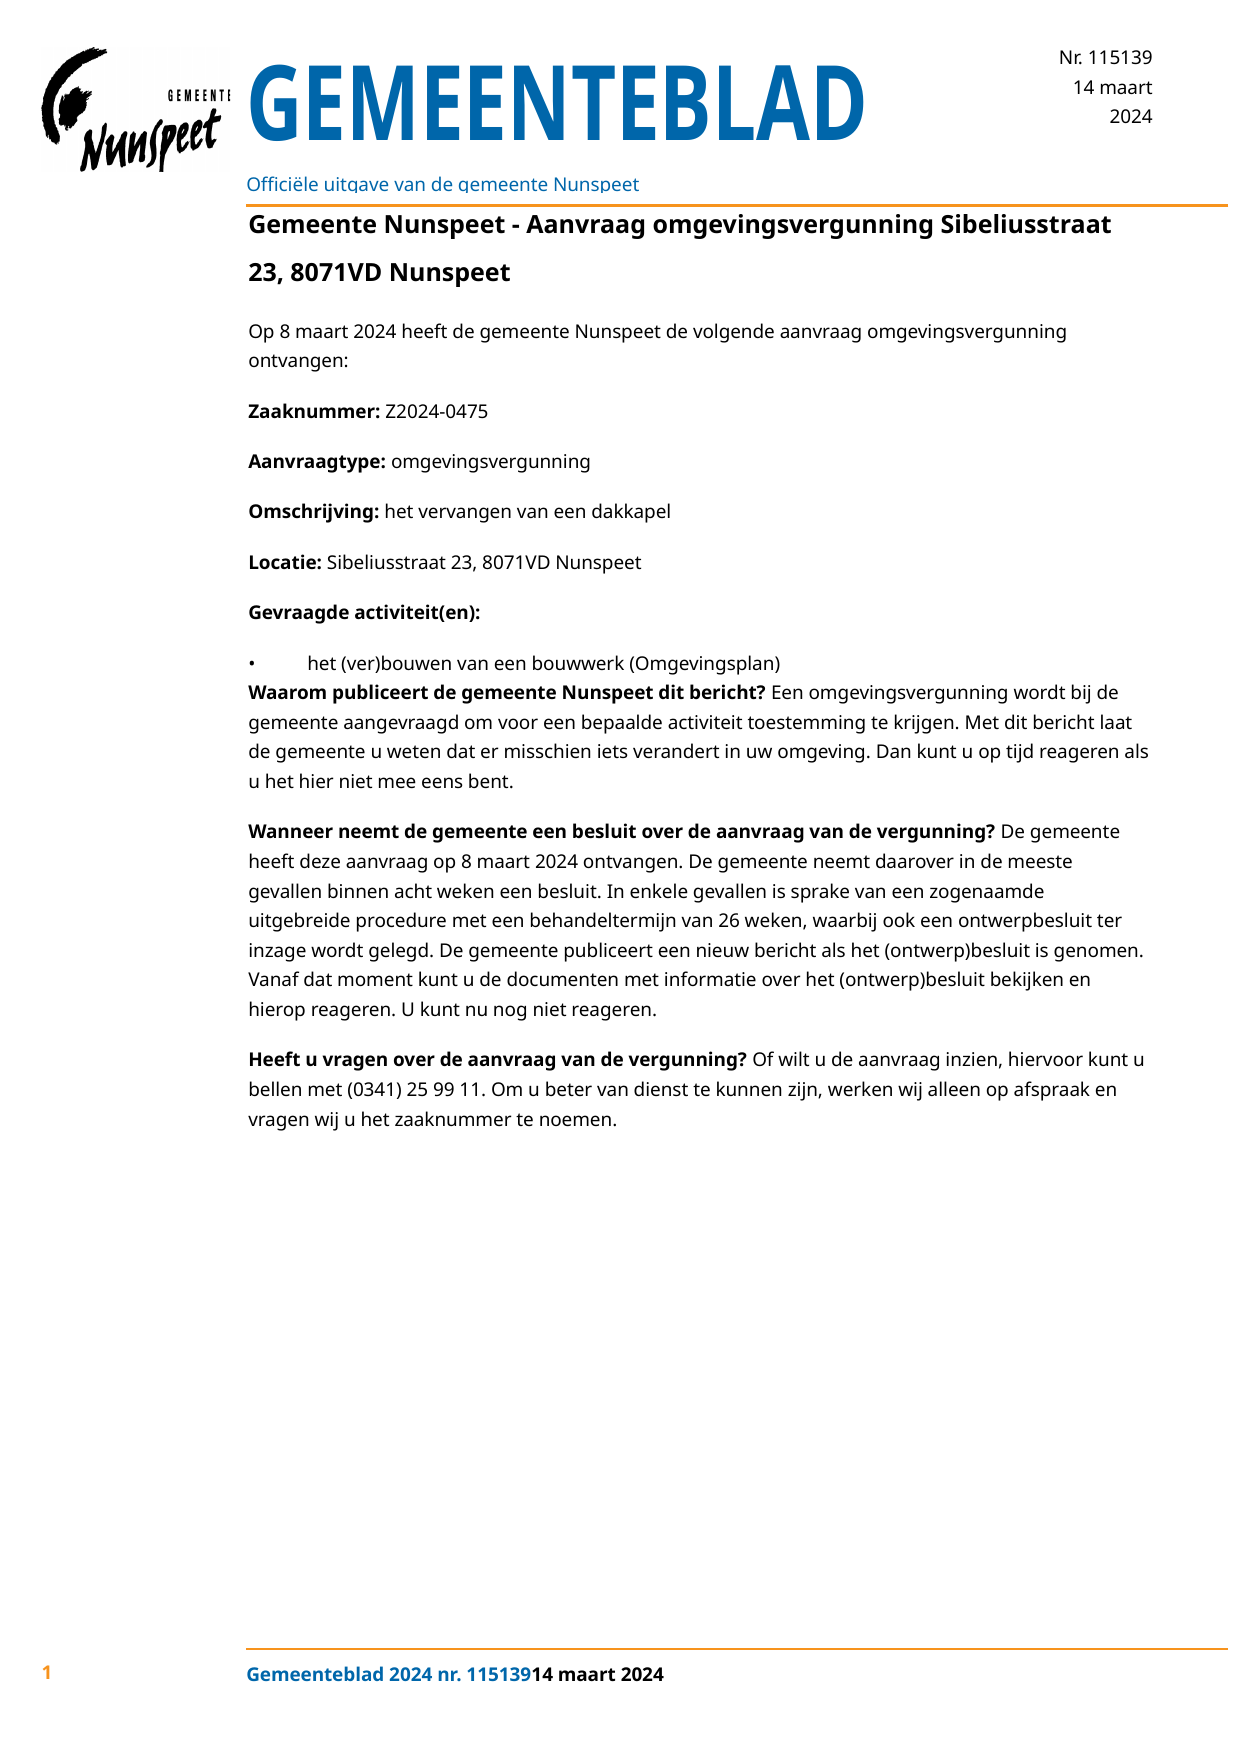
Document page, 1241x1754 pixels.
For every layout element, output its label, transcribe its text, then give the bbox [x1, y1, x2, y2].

text Heeft u vragen over de aanvraag van de vergunning? Of wilt u de aanvraag inzien, hiervoor kunt u bellen met (0341) 25 99 11. Om u beter van dienst te kunnen zijn, werken wij alleen op afspraak en vragen wij u het zaaknummer te noemen. [248, 1047, 1152, 1132]
text Wanneer neemt de gemeente een besluit over de aanvraag van de vergunning? De gemeente heeft deze aanvraag op 8 maart 2024 ontvangen. De gemeente neemt daarover in de meeste gevallen binnen acht weken een besluit. In enkele gevallen is sprake van een zogenaamde uitgebreide procedure met een behandeltermijn van 26 weken, waarbij ook een ontwerpbesluit ter inzage wordt gelegd. De gemeente publiceert een nieuw bericht als het (ontwerp)besluit is genomen. Vanaf dat moment kunt u de documenten met informatie over het (ontwerp)besluit bekijken en hierop reageren. U kunt nu nog niet reageren. [248, 819, 1152, 1022]
text Gemeente Nunspeet - Aanvraag omgevingsvergunning Sibeliusstraat 23, 8071VD Nunspeet [248, 207, 1152, 288]
text Locatie: Sibeliusstraat 23, 8071VD Nunspeet [248, 549, 1152, 575]
picture [41, 47, 231, 172]
list het (ver)bouwen van een bouwwerk (Omgevingsplan) [248, 650, 1152, 676]
text Zaaknummer: Z2024-0475 [248, 398, 1152, 424]
text Omschrijving: het vervangen van een dakkapel [248, 499, 1152, 524]
text Waarom publiceert de gemeente Nunspeet dit bericht? Een omgevingsvergunning wordt bij de gemeente aangevraagd om voor een bepaalde activiteit toestemming te krijgen. Met dit bericht laat de gemeente u weten dat er misschien iets verandert in uw omgeving. Dan kunt u op tijd reageren als u het hier niet mee eens bent. [248, 679, 1152, 794]
text Gevraagde activiteit(en): [248, 599, 1152, 625]
text Aanvraagtype: omgevingsvergunning [248, 448, 1152, 474]
text Op 8 maart 2024 heeft de gemeente Nunspeet de volgende aanvraag omgevingsvergunning ontvangen: [248, 318, 1152, 373]
